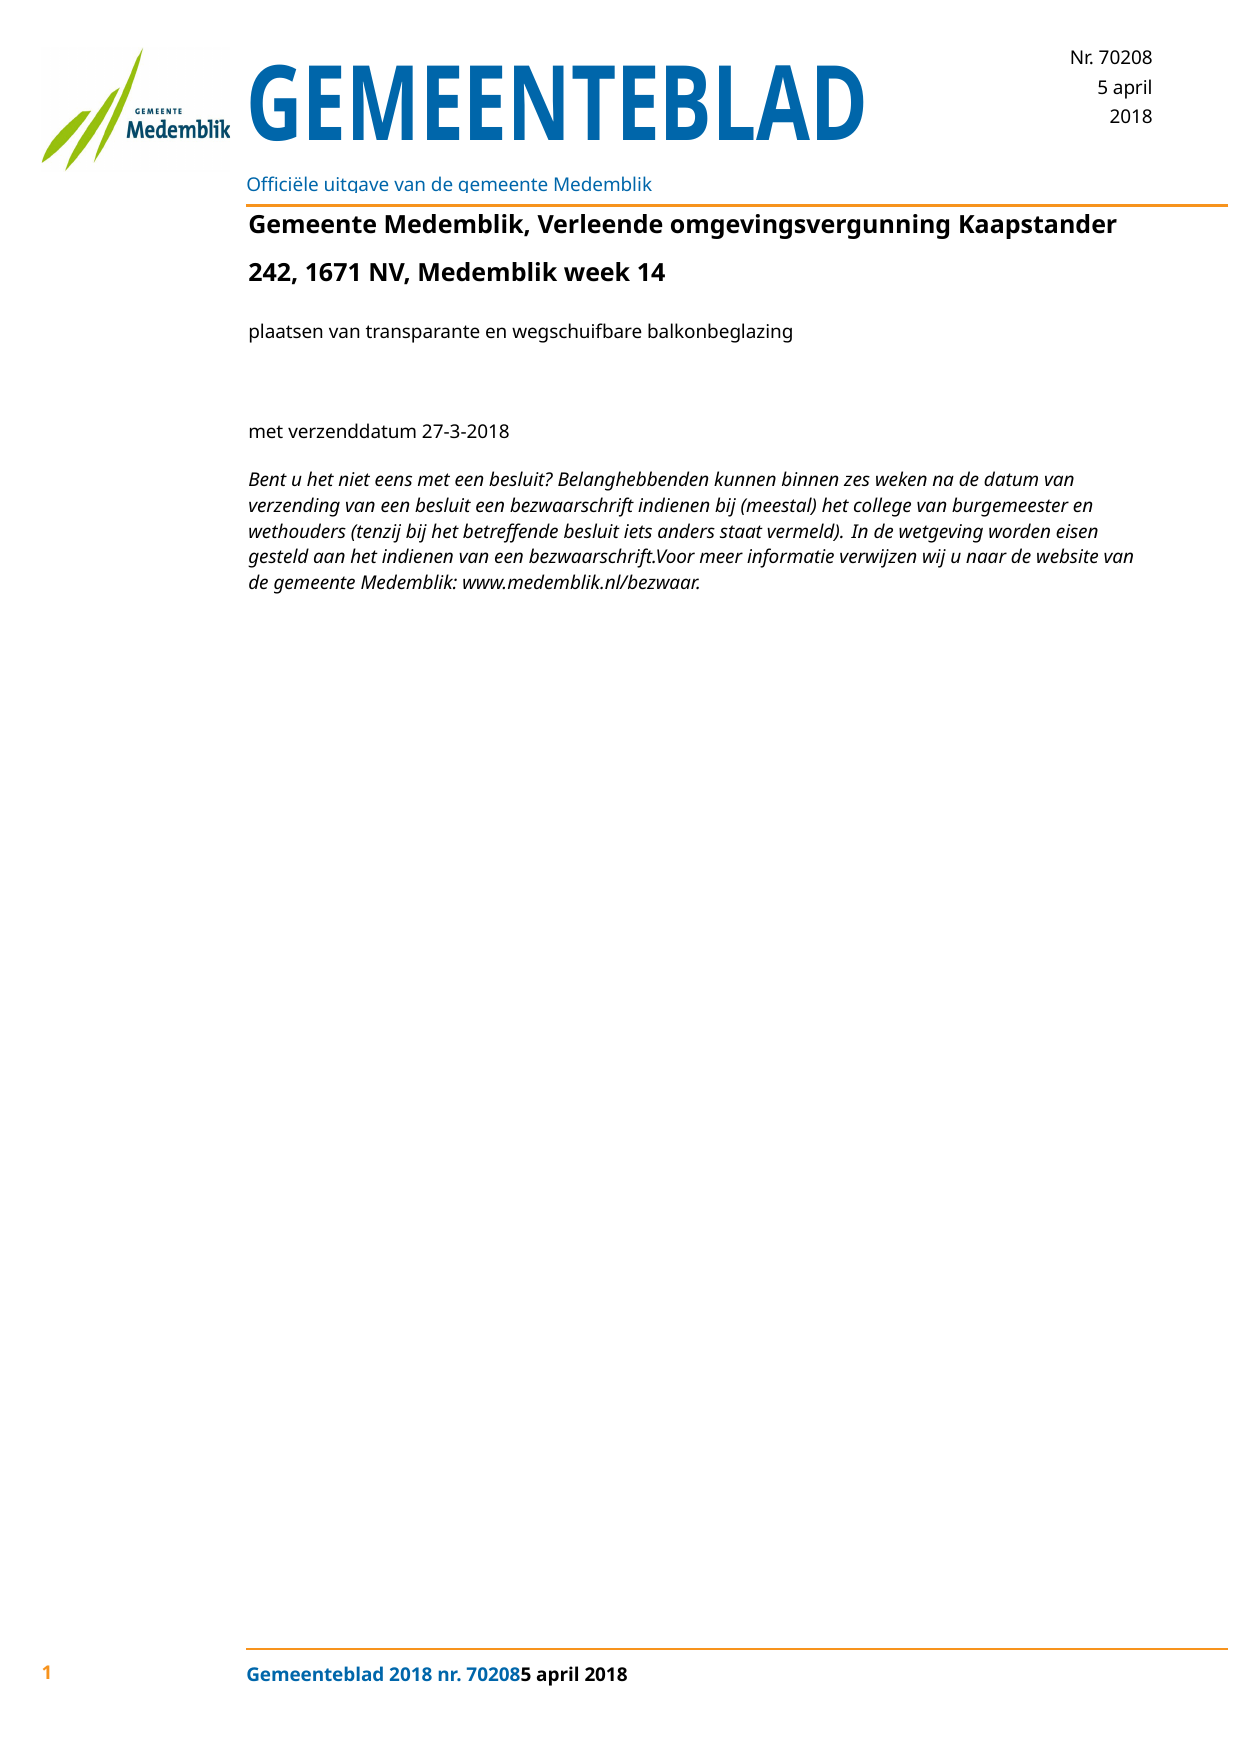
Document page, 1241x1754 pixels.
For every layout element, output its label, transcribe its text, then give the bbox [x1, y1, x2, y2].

text Gemeente Medemblik, Verleende omgevingsvergunning Kaapstander 242, 1671 NV, Medemblik week 14 [248, 207, 1152, 288]
text plaatsen van transparante en wegschuifbare balkonbeglazing [248, 318, 1152, 344]
picture [41, 47, 231, 172]
text met verzenddatum 27-3-2018 [248, 419, 1152, 444]
text Bent u het niet eens met een besluit? Belanghebbenden kunnen binnen zes weken na de datum van verzending van een besluit een bezwaarschrift indienen bij (meestal) het college van burgemeester en wethouders (tenzij bij het betreffende besluit iets anders staat vermeld). In de wetgeving worden eisen gesteld aan het indienen van een bezwaarschrift.Voor meer informatie verwijzen wij u naar de website van de gemeente Medemblik: www.medemblik.nl/bezwaar. [248, 467, 1152, 595]
